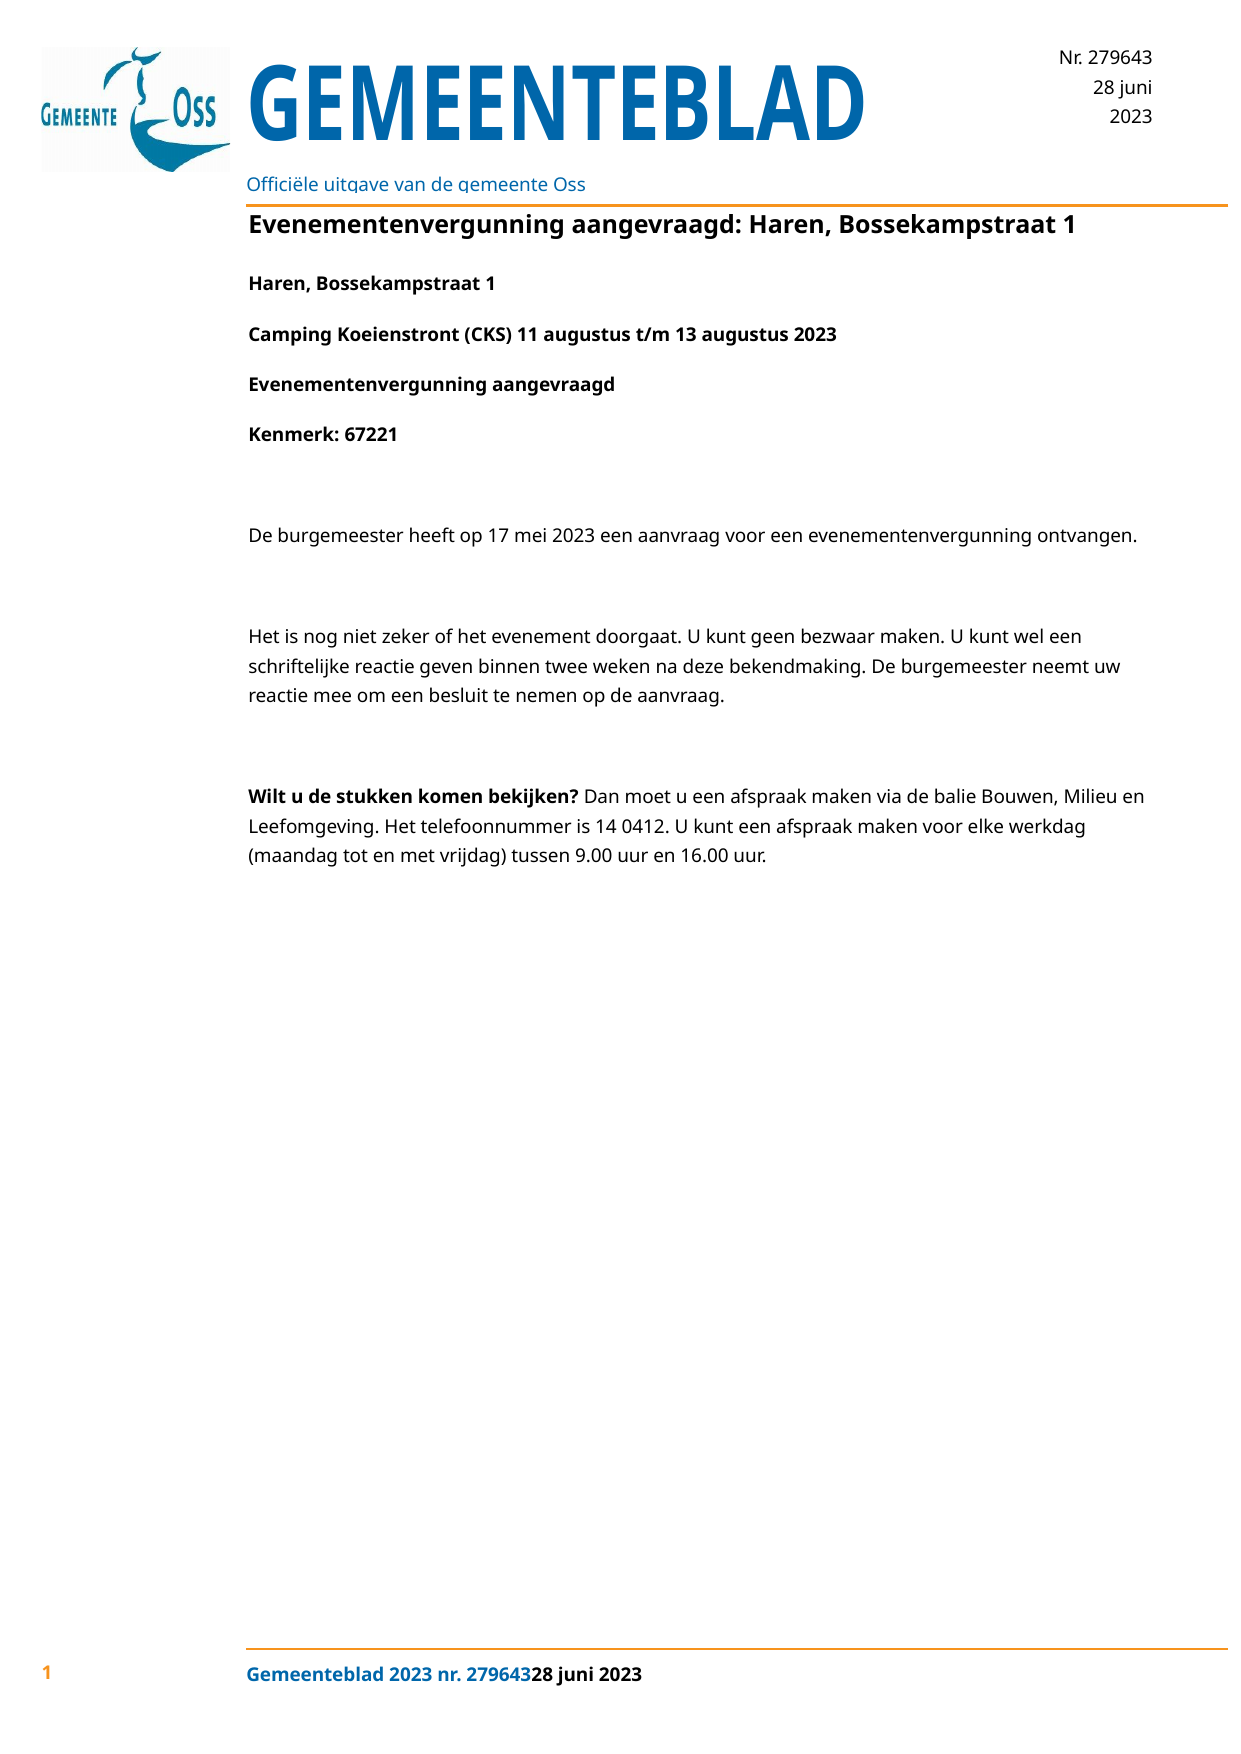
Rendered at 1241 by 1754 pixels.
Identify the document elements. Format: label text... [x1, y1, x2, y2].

text Kenmerk: 67221 [248, 422, 1152, 447]
text Evenementenvergunning aangevraagd: Haren, Bossekampstraat 1 [248, 207, 1152, 241]
text Wilt u de stukken komen bekijken? Dan moet u een afspraak maken via de balie Bouwen, Milieu en Leefomgeving. Het telefoonnummer is 14 0412. U kunt een afspraak maken voor elke werkdag (maandag tot en met vrijdag) tussen 9.00 uur en 16.00 uur. [248, 783, 1152, 868]
text Evenementenvergunning aangevraagd [248, 371, 1152, 397]
text De burgemeester heeft op 17 mei 2023 een aanvraag voor een evenementenvergunning ontvangen. [248, 522, 1152, 548]
text Haren, Bossekampstraat 1 [248, 270, 1152, 296]
picture [41, 47, 231, 172]
text Het is nog niet zeker of het evenement doorgaat. U kunt geen bezwaar maken. U kunt wel een schriftelijke reactie geven binnen twee weken na deze bekendmaking. De burgemeester neemt uw reactie mee om een besluit te nemen op de aanvraag. [248, 623, 1152, 708]
text Camping Koeienstront (CKS) 11 augustus t/m 13 augustus 2023 [248, 321, 1152, 346]
